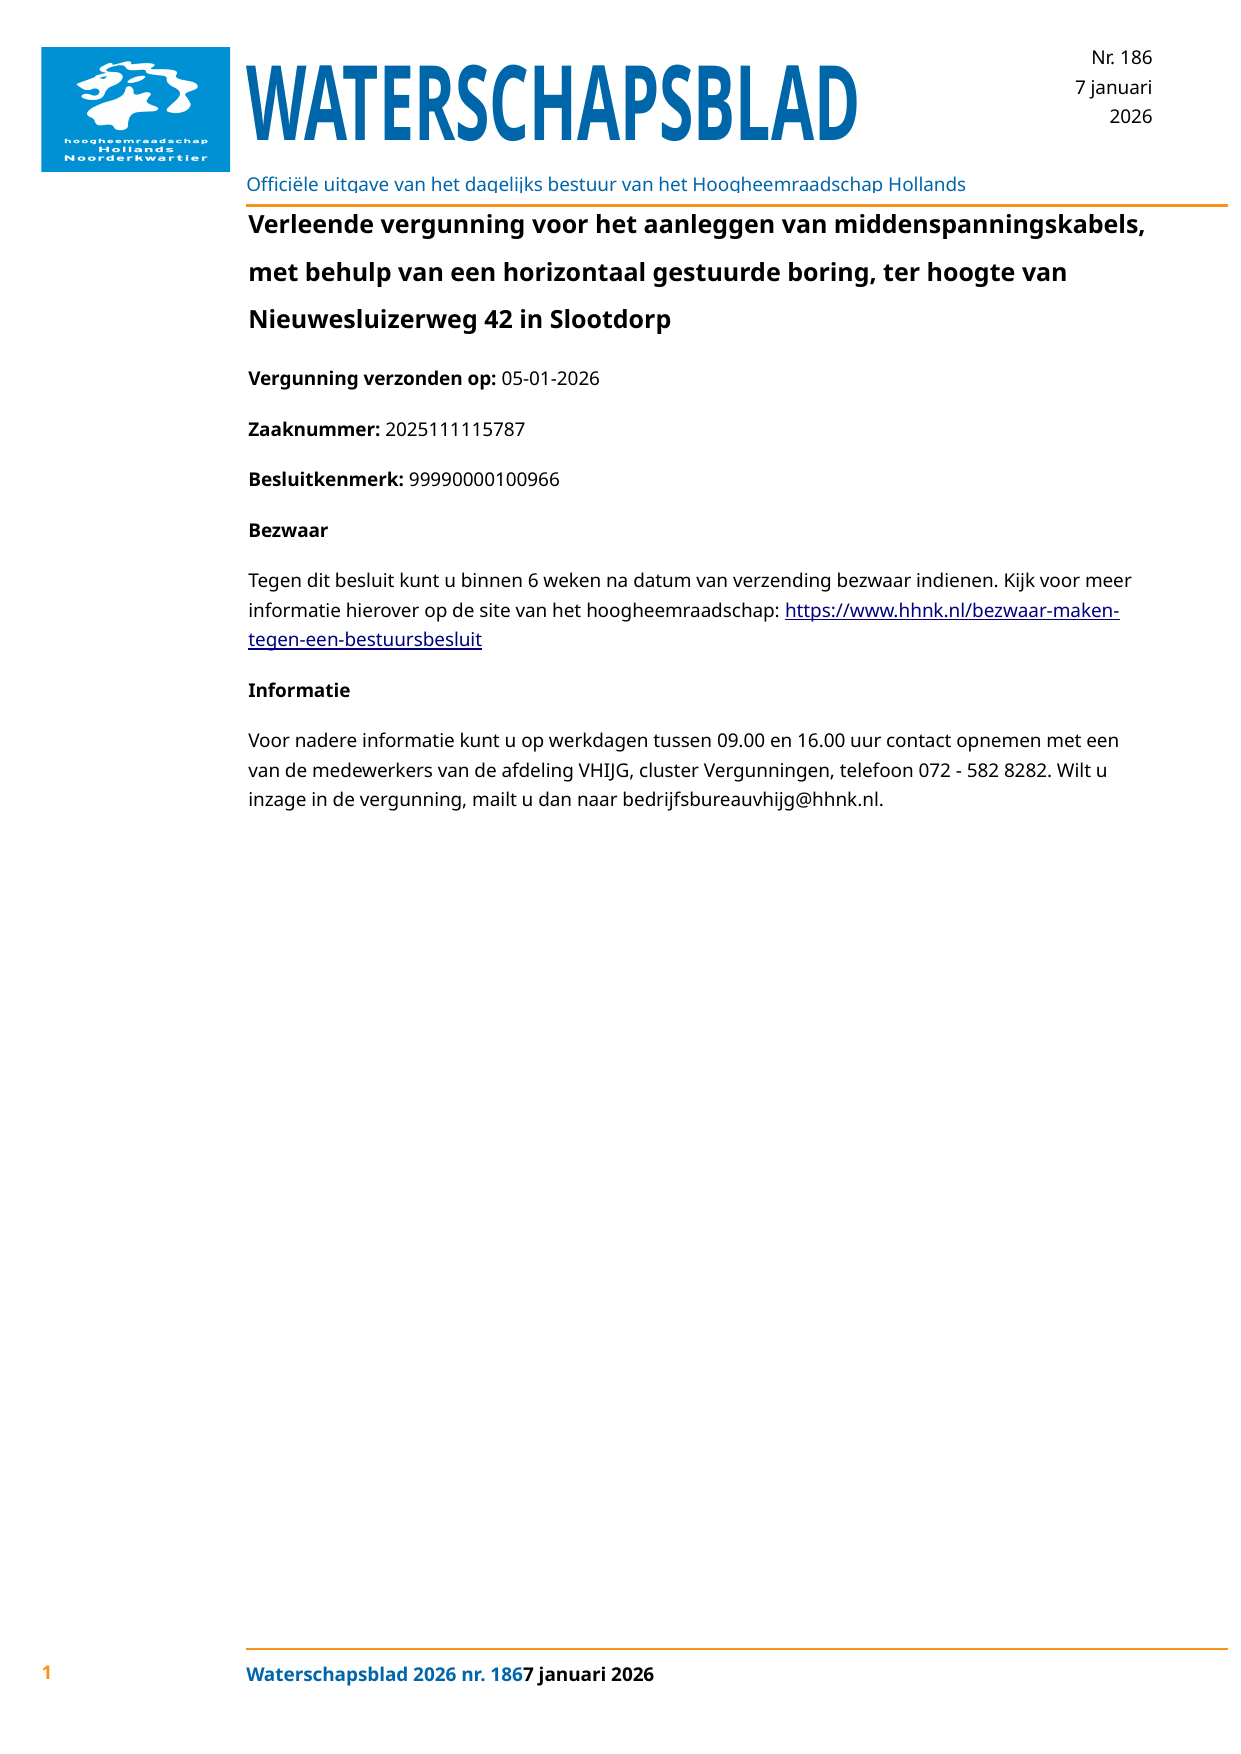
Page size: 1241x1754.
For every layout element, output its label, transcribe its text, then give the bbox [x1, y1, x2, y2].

picture [78, 64, 122, 99]
text Voor nadere informatie kunt u op werkdagen tussen 09.00 en 16.00 uur contact opnemen met een van de medewerkers van de afdeling VHIJG, cluster Vergunningen, telefoon 072 - 582 8282. Wilt u inzage in de vergunning, mailt u dan naar bedrijfsbureauvhijg@hhnk.nl. [248, 727, 1152, 812]
text Zaaknummer: 2025111115787 [248, 416, 1152, 442]
picture [129, 76, 144, 82]
text Informatie [248, 677, 1152, 702]
text Besluitkenmerk: 99990000100966 [248, 466, 1152, 492]
text Tegen dit besluit kunt u binnen 6 weken na datum van verzending bezwaar indienen. Kijk voor meer informatie hierover op de site van het hoogheemraadschap: https://www.hhnk.nl/bezwaar-maken-tegen-een-bestuursbesluit [248, 567, 1152, 652]
text Vergunning verzonden op: 05-01-2026 [248, 366, 1152, 391]
picture [88, 87, 157, 130]
text Verleende vergunning voor het aanleggen van middenspanningskabels, met behulp van een horizontaal gestuurde boring, ter hoogte van Nieuwesluizerweg 42 in Slootdorp [248, 207, 1152, 336]
text Bezwaar [248, 517, 1152, 542]
picture [118, 62, 197, 112]
